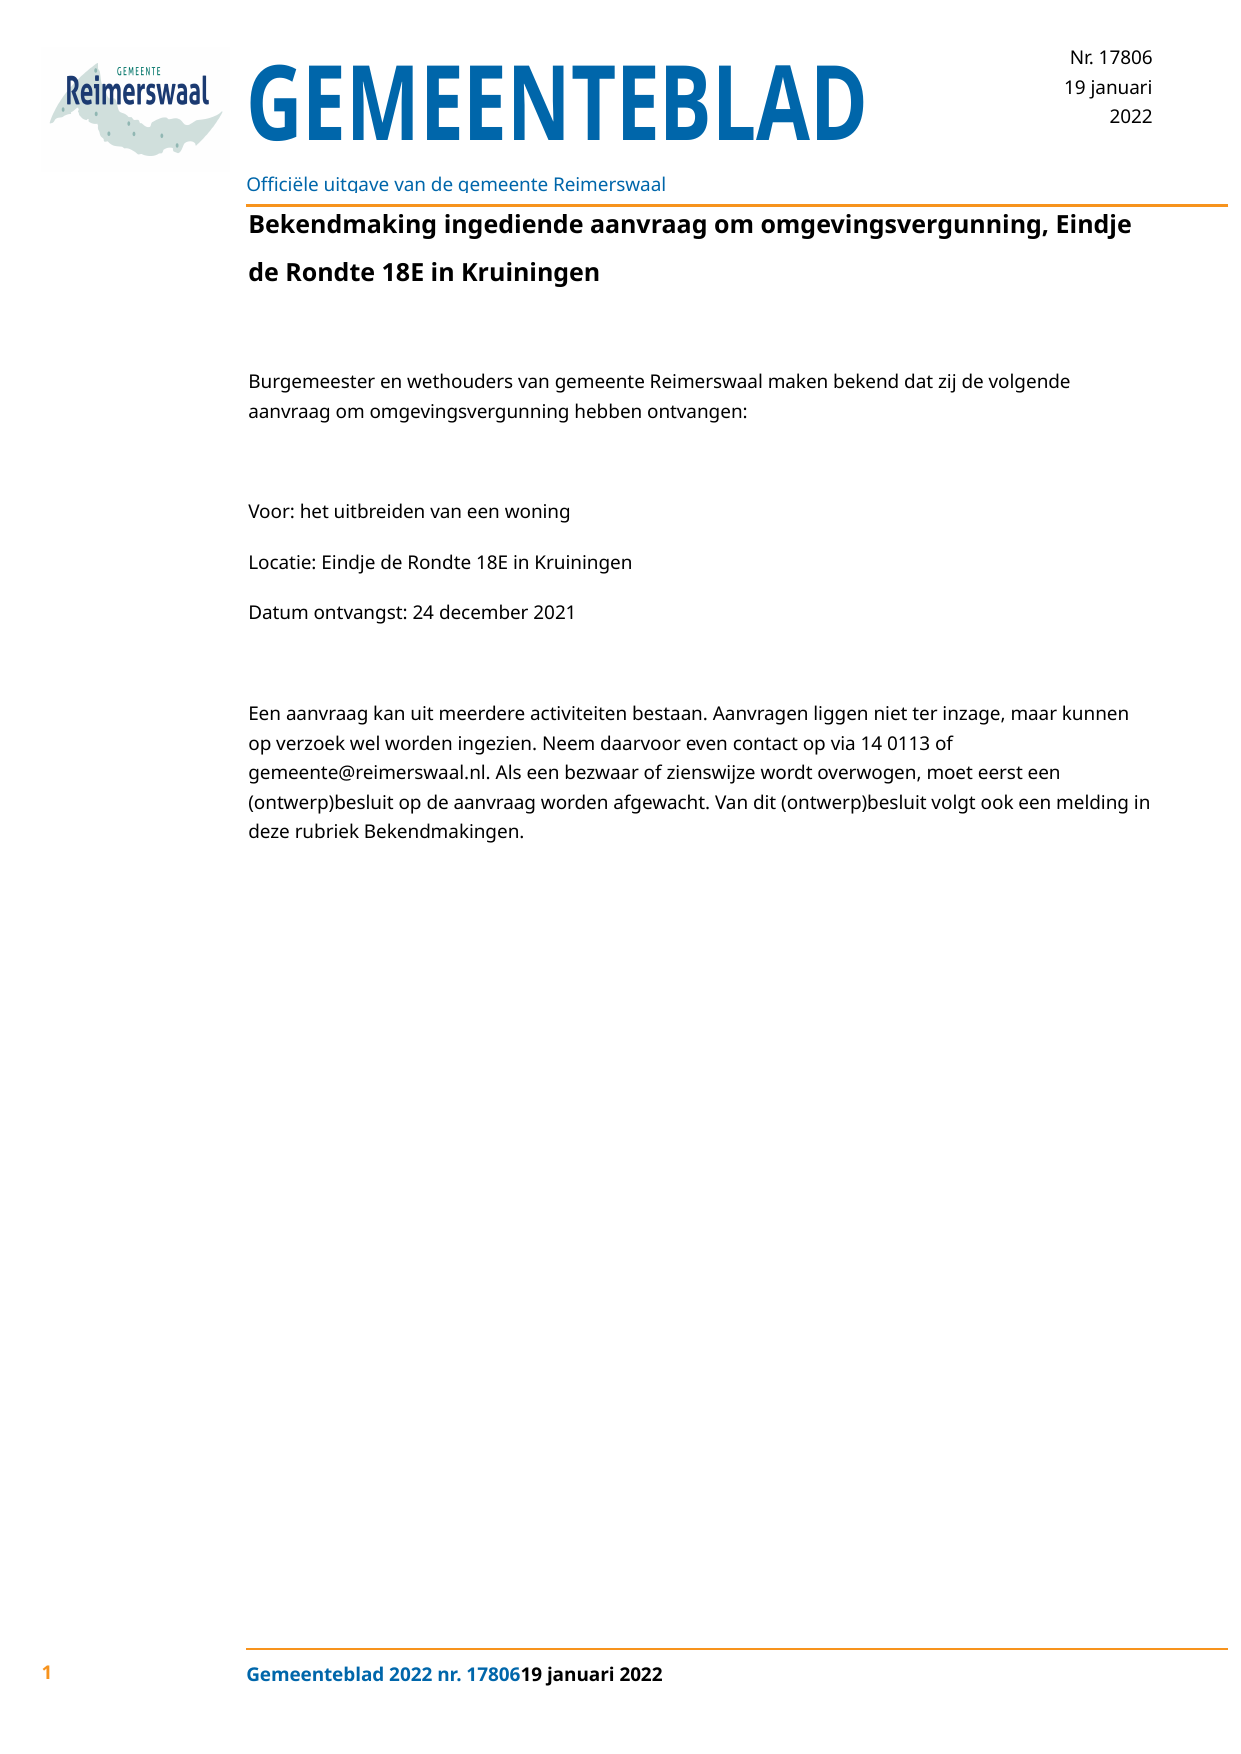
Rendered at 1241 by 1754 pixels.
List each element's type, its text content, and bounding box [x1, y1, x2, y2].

text Burgemeester en wethouders van gemeente Reimerswaal maken bekend dat zij de volgende aanvraag om omgevingsvergunning hebben ontvangen: [248, 368, 1152, 424]
text Bekendmaking ingediende aanvraag om omgevingsvergunning, Eindje de Rondte 18E in Kruiningen [248, 207, 1152, 288]
text Voor: het uitbreiden van een woning [248, 499, 1152, 524]
picture [41, 47, 231, 172]
text Locatie: Eindje de Rondte 18E in Kruiningen [248, 549, 1152, 575]
text Datum ontvangst: 24 december 2021 [248, 599, 1152, 625]
text Een aanvraag kan uit meerdere activiteiten bestaan. Aanvragen liggen niet ter inzage, maar kunnen op verzoek wel worden ingezien. Neem daarvoor even contact op via 14 0113 of gemeente@reimerswaal.nl. Als een bezwaar of zienswijze wordt overwogen, moet eerst een (ontwerp)besluit op de aanvraag worden afgewacht. Van dit (ontwerp)besluit volgt ook een melding in deze rubriek Bekendmakingen. [248, 700, 1152, 844]
